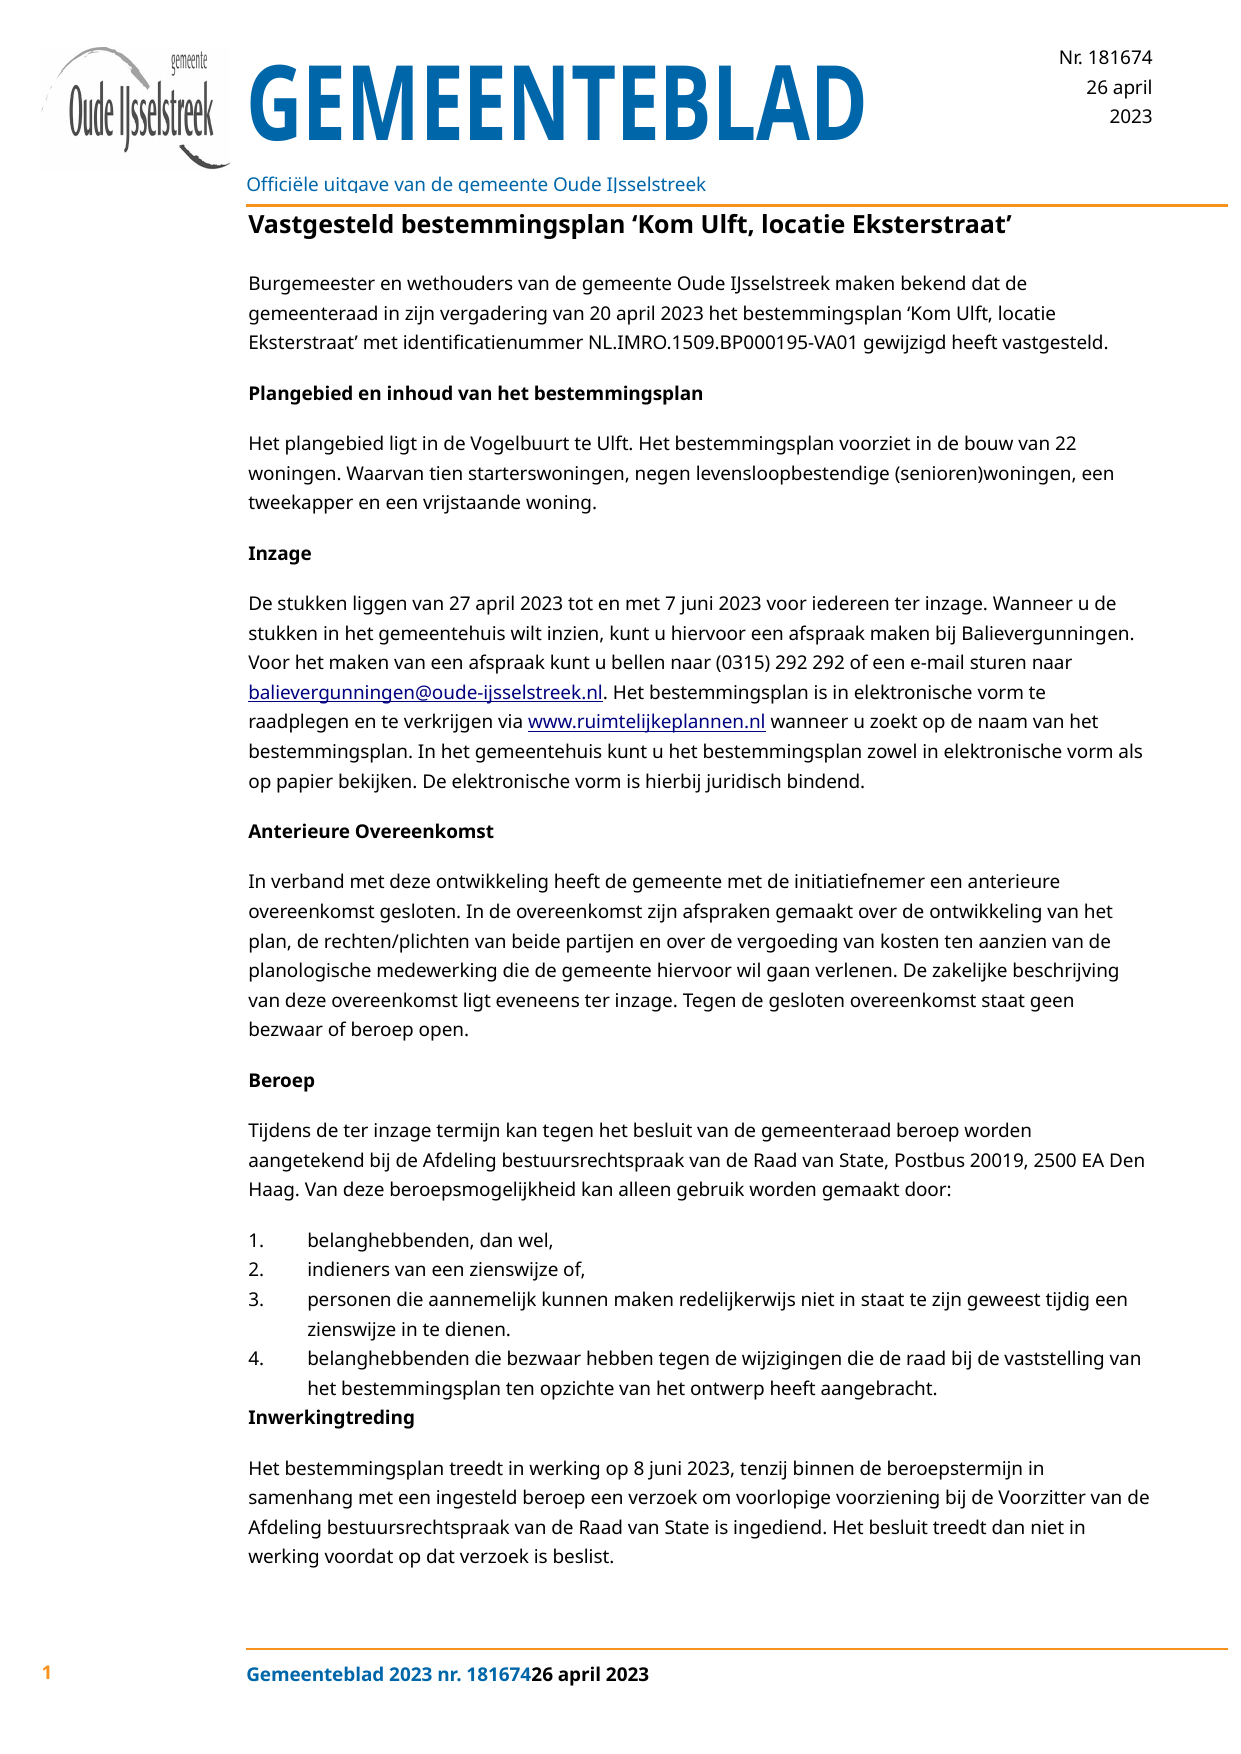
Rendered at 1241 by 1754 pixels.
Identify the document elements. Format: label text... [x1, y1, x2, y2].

text Vastgesteld bestemmingsplan ‘Kom Ulft, locatie Eksterstraat’ [248, 207, 1152, 241]
text Het bestemmingsplan treedt in werking op 8 juni 2023, tenzij binnen de beroepstermijn in samenhang met een ingesteld beroep een verzoek om voorlopige voorziening bij de Voorzitter van de Afdeling bestuursrechtspraak van de Raad van State is ingediend. Het besluit treedt dan niet in werking voordat op dat verzoek is beslist. [248, 1455, 1152, 1569]
text Het plangebied ligt in de Vogelbuurt te Ulft. Het bestemmingsplan voorziet in de bouw van 22 woningen. Waarvan tien starterswoningen, negen levensloopbestendige (senioren)woningen, een tweekapper en een vrijstaande woning. [248, 430, 1152, 515]
text Burgemeester en wethouders van de gemeente Oude IJsselstreek maken bekend dat de gemeenteraad in zijn vergadering van 20 april 2023 het bestemmingsplan ‘Kom Ulft, locatie Eksterstraat’ met identificatienummer NL.IMRO.1509.BP000195-VA01 gewijzigd heeft vastgesteld. [248, 270, 1152, 355]
text Beroep [248, 1067, 1152, 1093]
picture [41, 47, 231, 172]
text Inwerkingtreding [248, 1404, 1152, 1430]
text Tijdens de ter inzage termijn kan tegen het besluit van de gemeenteraad beroep worden aangetekend bij de Afdeling bestuursrechtspraak van de Raad van State, Postbus 20019, 2500 EA Den Haag. Van deze beroepsmogelijkheid kan alleen gebruik worden gemaakt door: [248, 1117, 1152, 1202]
list indieners van een zienswijze of, [248, 1257, 1152, 1282]
text Inzage [248, 540, 1152, 566]
text Anterieure Overeenkomst [248, 818, 1152, 844]
list personen die aannemelijk kunnen maken redelijkerwijs niet in staat te zijn geweest tijdig een zienswijze in te dienen. [248, 1286, 1152, 1341]
list belanghebbenden die bezwaar hebben tegen de wijzigingen die de raad bij de vaststelling van het bestemmingsplan ten opzichte van het ontwerp heeft aangebracht. [248, 1345, 1152, 1401]
text In verband met deze ontwikkeling heeft de gemeente met de initiatiefnemer een anterieure overeenkomst gesloten. In de overeenkomst zijn afspraken gemaakt over de ontwikkeling van het plan, de rechten/plichten van beide partijen en over de vergoeding van kosten ten aanzien van de planologische medewerking die de gemeente hiervoor wil gaan verlenen. De zakelijke beschrijving van deze overeenkomst ligt eveneens ter inzage. Tegen de gesloten overeenkomst staat geen bezwaar of beroep open. [248, 869, 1152, 1042]
text Plangebied en inhoud van het bestemmingsplan [248, 380, 1152, 406]
list belanghebbenden, dan wel, [248, 1227, 1152, 1253]
text De stukken liggen van 27 april 2023 tot en met 7 juni 2023 voor iedereen ter inzage. Wanneer u de stukken in het gemeentehuis wilt inzien, kunt u hiervoor een afspraak maken bij Balievergunning­en. Voor het maken van een afspraak kunt u bellen naar (0315) 292 292 of een e-mail sturen naar balievergunningen@oude-ijsselstreek.nl. Het bestemmingsplan is in elektronische vorm te raadplegen en te verkrijgen via www.ruimtelijkeplannen.nl wanneer u zoekt op de naam van het bestemmingsplan. In het gemeentehuis kunt u het bestemmingsplan zowel in elektronische vorm als op papier bekijken. De elektronische vorm is hierbij juridisch bindend. [248, 590, 1152, 793]
